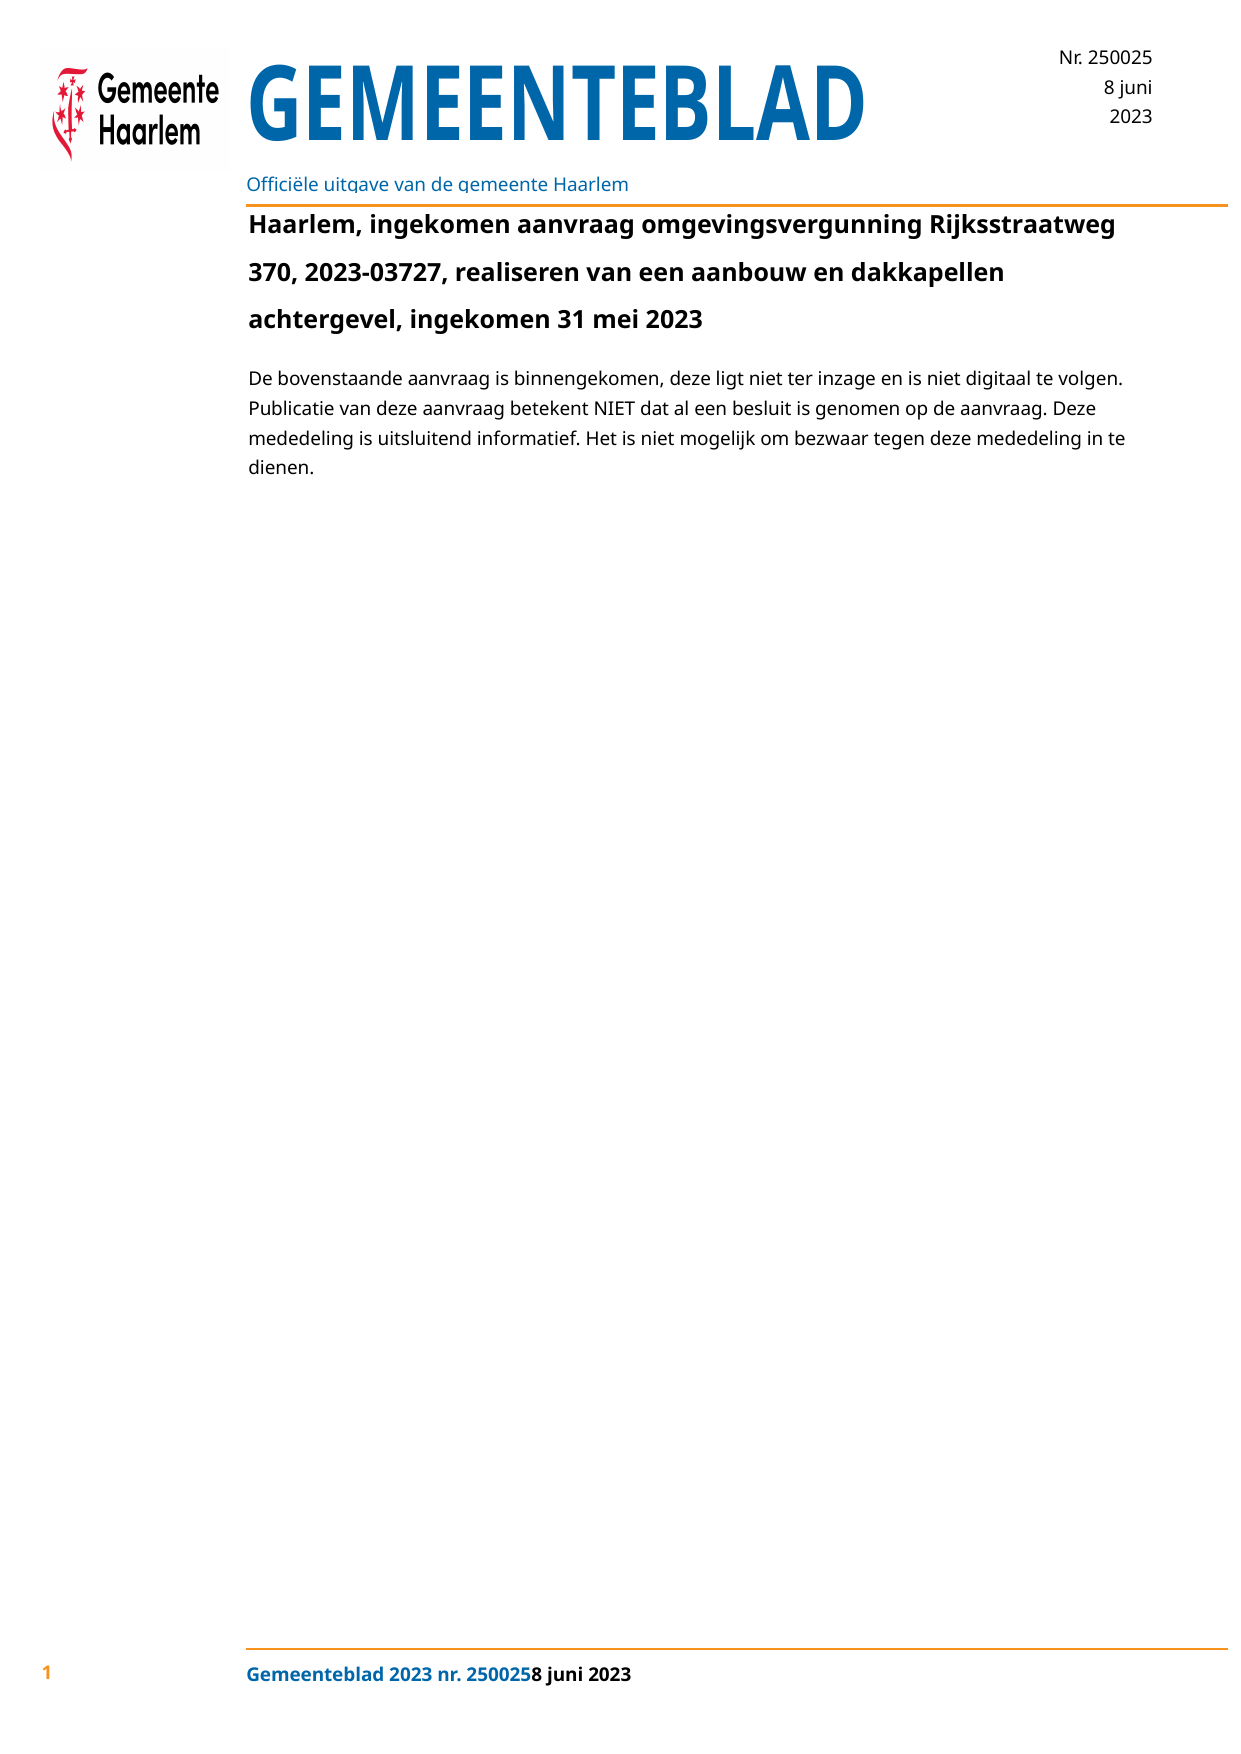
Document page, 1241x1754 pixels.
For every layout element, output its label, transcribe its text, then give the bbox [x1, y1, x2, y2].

text De bovenstaande aanvraag is binnengekomen, deze ligt niet ter inzage en is niet digitaal te volgen. Publicatie van deze aanvraag betekent NIET dat al een besluit is genomen op de aanvraag. Deze mededeling is uitsluitend informatief. Het is niet mogelijk om bezwaar tegen deze mededeling in te dienen. [248, 366, 1152, 480]
picture [41, 47, 231, 172]
text Haarlem, ingekomen aanvraag omgevingsvergunning Rijksstraatweg 370, 2023-03727, realiseren van een aanbouw en dakkapellen achtergevel, ingekomen 31 mei 2023 [248, 207, 1152, 336]
